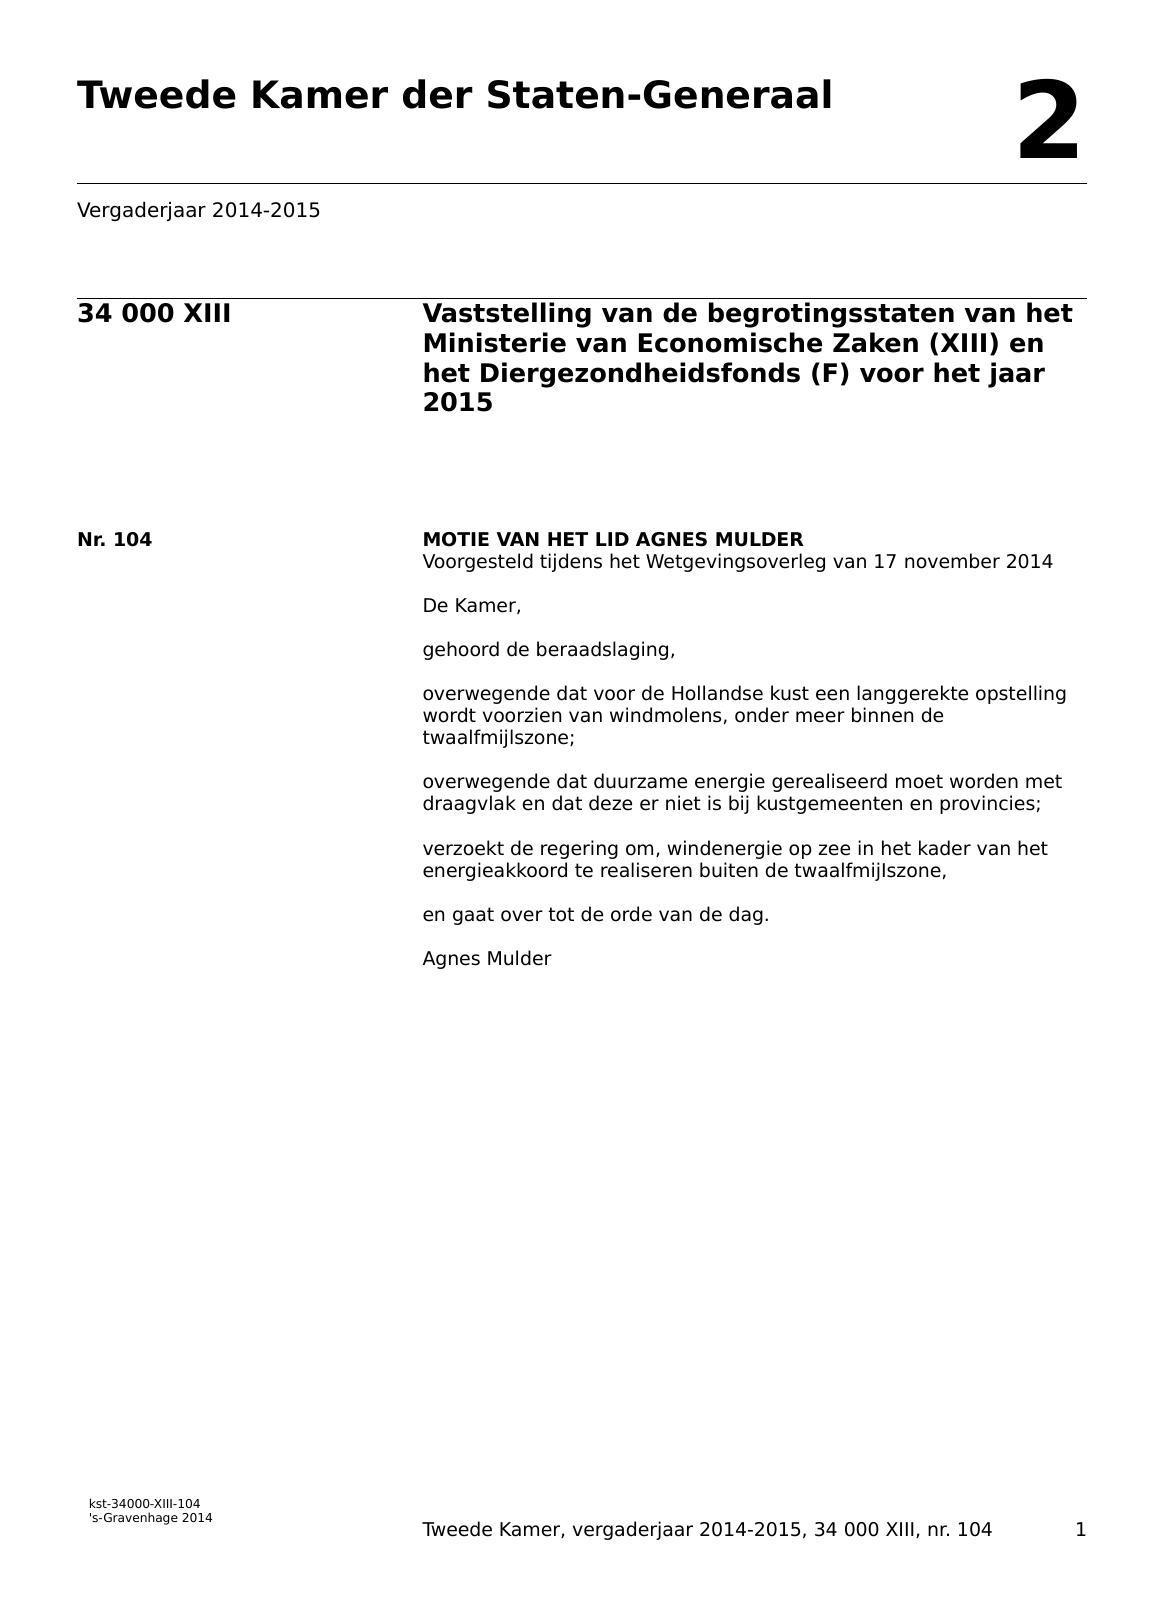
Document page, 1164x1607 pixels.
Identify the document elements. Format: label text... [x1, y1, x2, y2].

text overwegende dat duurzame energie gerealiseerd moet worden met draagvlak en dat deze er niet is bij kustgemeenten en provincies; [422, 771, 1087, 815]
text De Kamer, [422, 595, 1087, 617]
subtitle Nr. 104 MOTIE VAN HET LID AGNES MULDER [77, 529, 1087, 551]
text Voorgesteld tijdens het Wetgevingsoverleg van 17 november 2014 [422, 551, 1087, 573]
table_header Tweede Kamer der Staten-Generaal [77, 59, 886, 183]
table_header 2 [886, 59, 1087, 183]
table_cell Vergaderjaar 2014-2015 [77, 184, 1087, 298]
text 's-Gravenhage 2014 [88, 1511, 323, 1525]
text en gaat over tot de orde van de dag. [422, 904, 1087, 926]
subtitle 34 000 XIII Vaststelling van de begrotingsstaten van het Ministerie van Economische Zaken (XIII) en het Diergezondheidsfonds (F) voor het jaar 2015 [77, 299, 1087, 418]
text Agnes Mulder [422, 948, 1087, 970]
text overwegende dat voor de Hollandse kust een langgerekte opstelling wordt voorzien van windmolens, onder meer binnen de twaalfmijlszone; [422, 683, 1087, 749]
text kst-34000-XIII-104 [88, 1497, 323, 1511]
text verzoekt de regering om, windenergie op zee in het kader van het energieakkoord te realiseren buiten de twaalfmijIszone, [422, 837, 1087, 881]
text gehoord de beraadslaging, [422, 639, 1087, 661]
